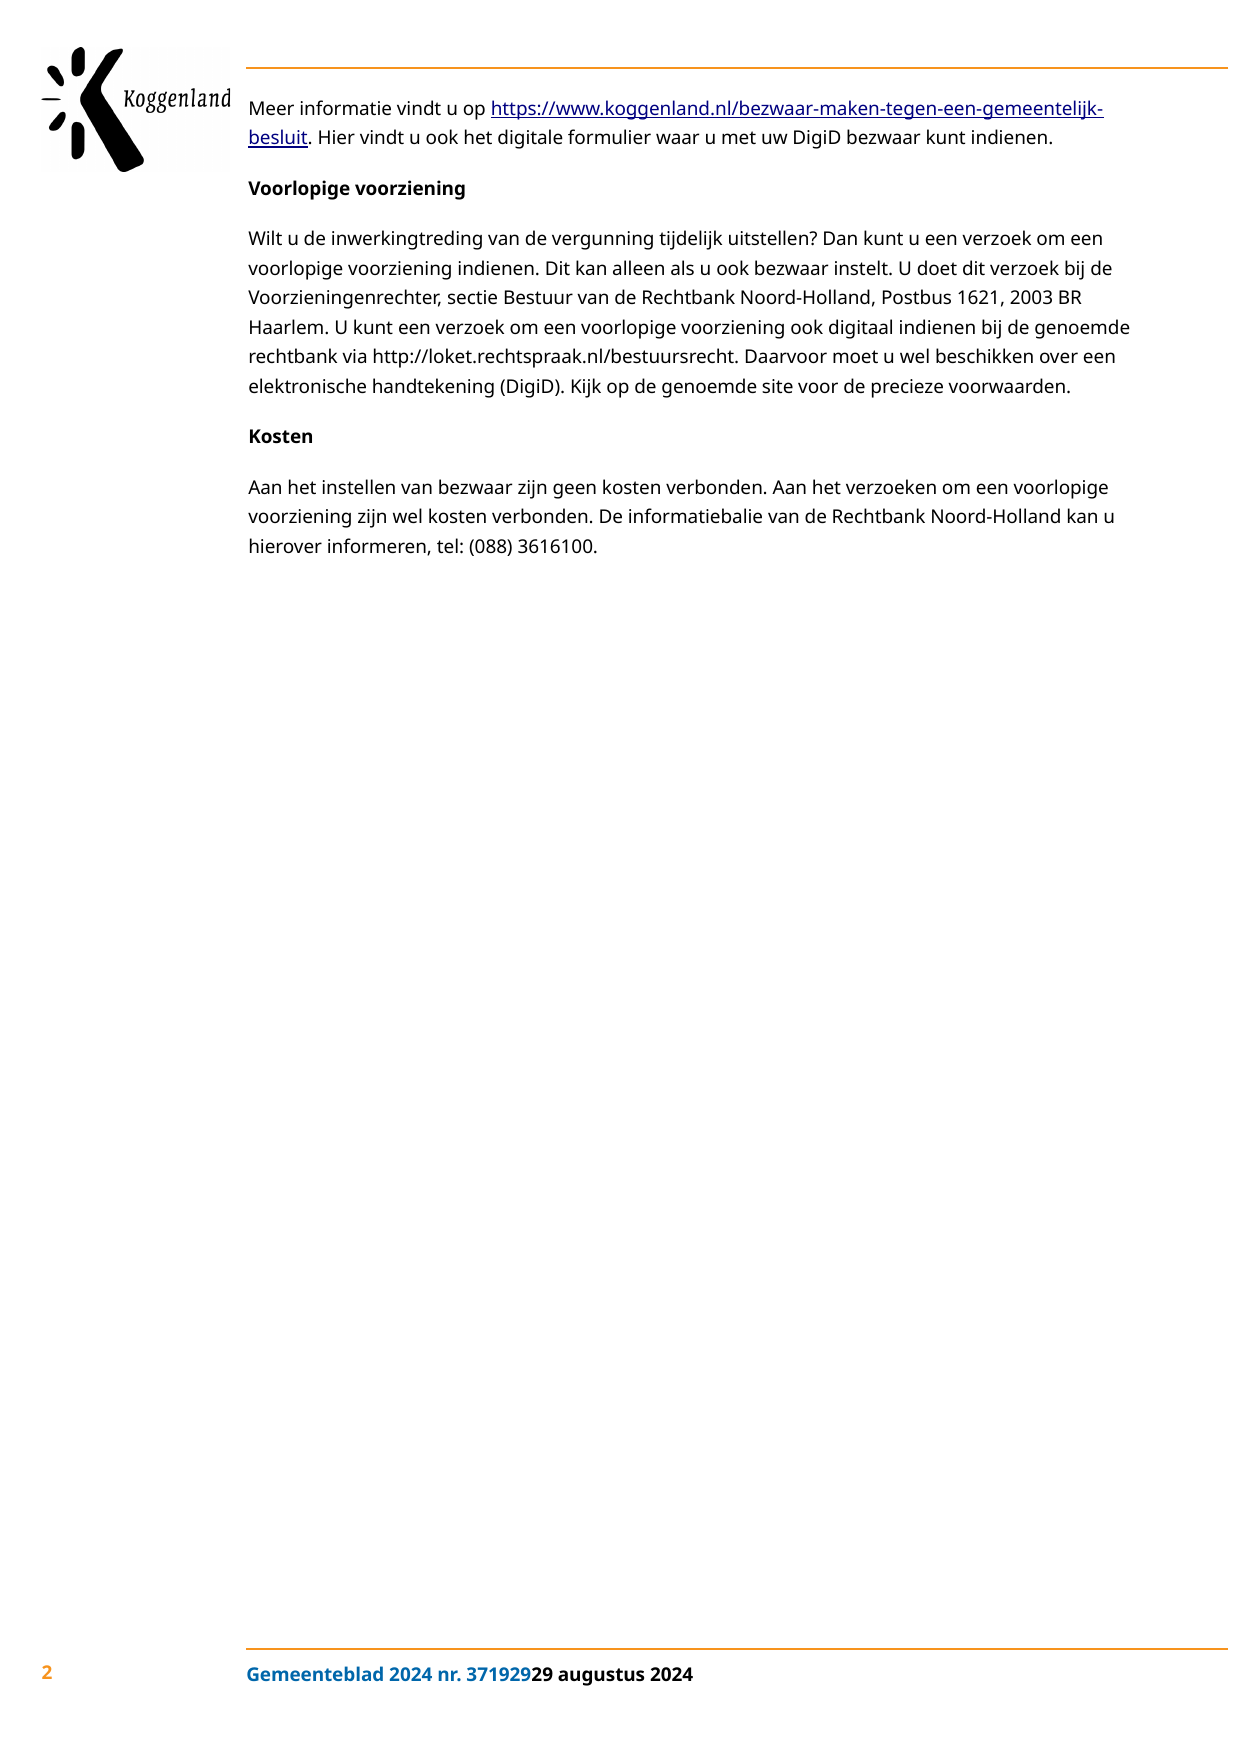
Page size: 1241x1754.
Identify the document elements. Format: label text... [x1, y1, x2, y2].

text Wilt u de inwerkingtreding van de vergunning tijdelijk uitstellen? Dan kunt u een verzoek om een voorlopige voorziening indienen. Dit kan alleen als u ook bezwaar instelt. U doet dit verzoek bij de Voorzieningenrechter, sectie Bestuur van de Rechtbank Noord-Holland, Postbus 1621, 2003 BR Haarlem. U kunt een verzoek om een voorlopige voorziening ook digitaal indienen bij de genoemde rechtbank via http://loket.rechtspraak.nl/bestuursrecht. Daarvoor moet u wel beschikken over een elektronische handtekening (DigiD). Kijk op de genoemde site voor de precieze voorwaarden. [248, 225, 1152, 399]
picture [41, 47, 231, 172]
text Aan het instellen van bezwaar zijn geen kosten verbonden. Aan het verzoeken om een voorlopige voorziening zijn wel kosten verbonden. De informatiebalie van de Rechtbank Noord-Holland kan u hierover informeren, tel: (088) 3616100. [248, 474, 1152, 559]
text Voorlopige voorziening [248, 175, 1152, 201]
text Meer informatie vindt u op https://www.koggenland.nl/bezwaar-maken-tegen-een-gemeentelijk-besluit. Hier vindt u ook het digitale formulier waar u met uw DigiD bezwaar kunt indienen. [248, 95, 1152, 150]
text Kosten [248, 423, 1152, 449]
